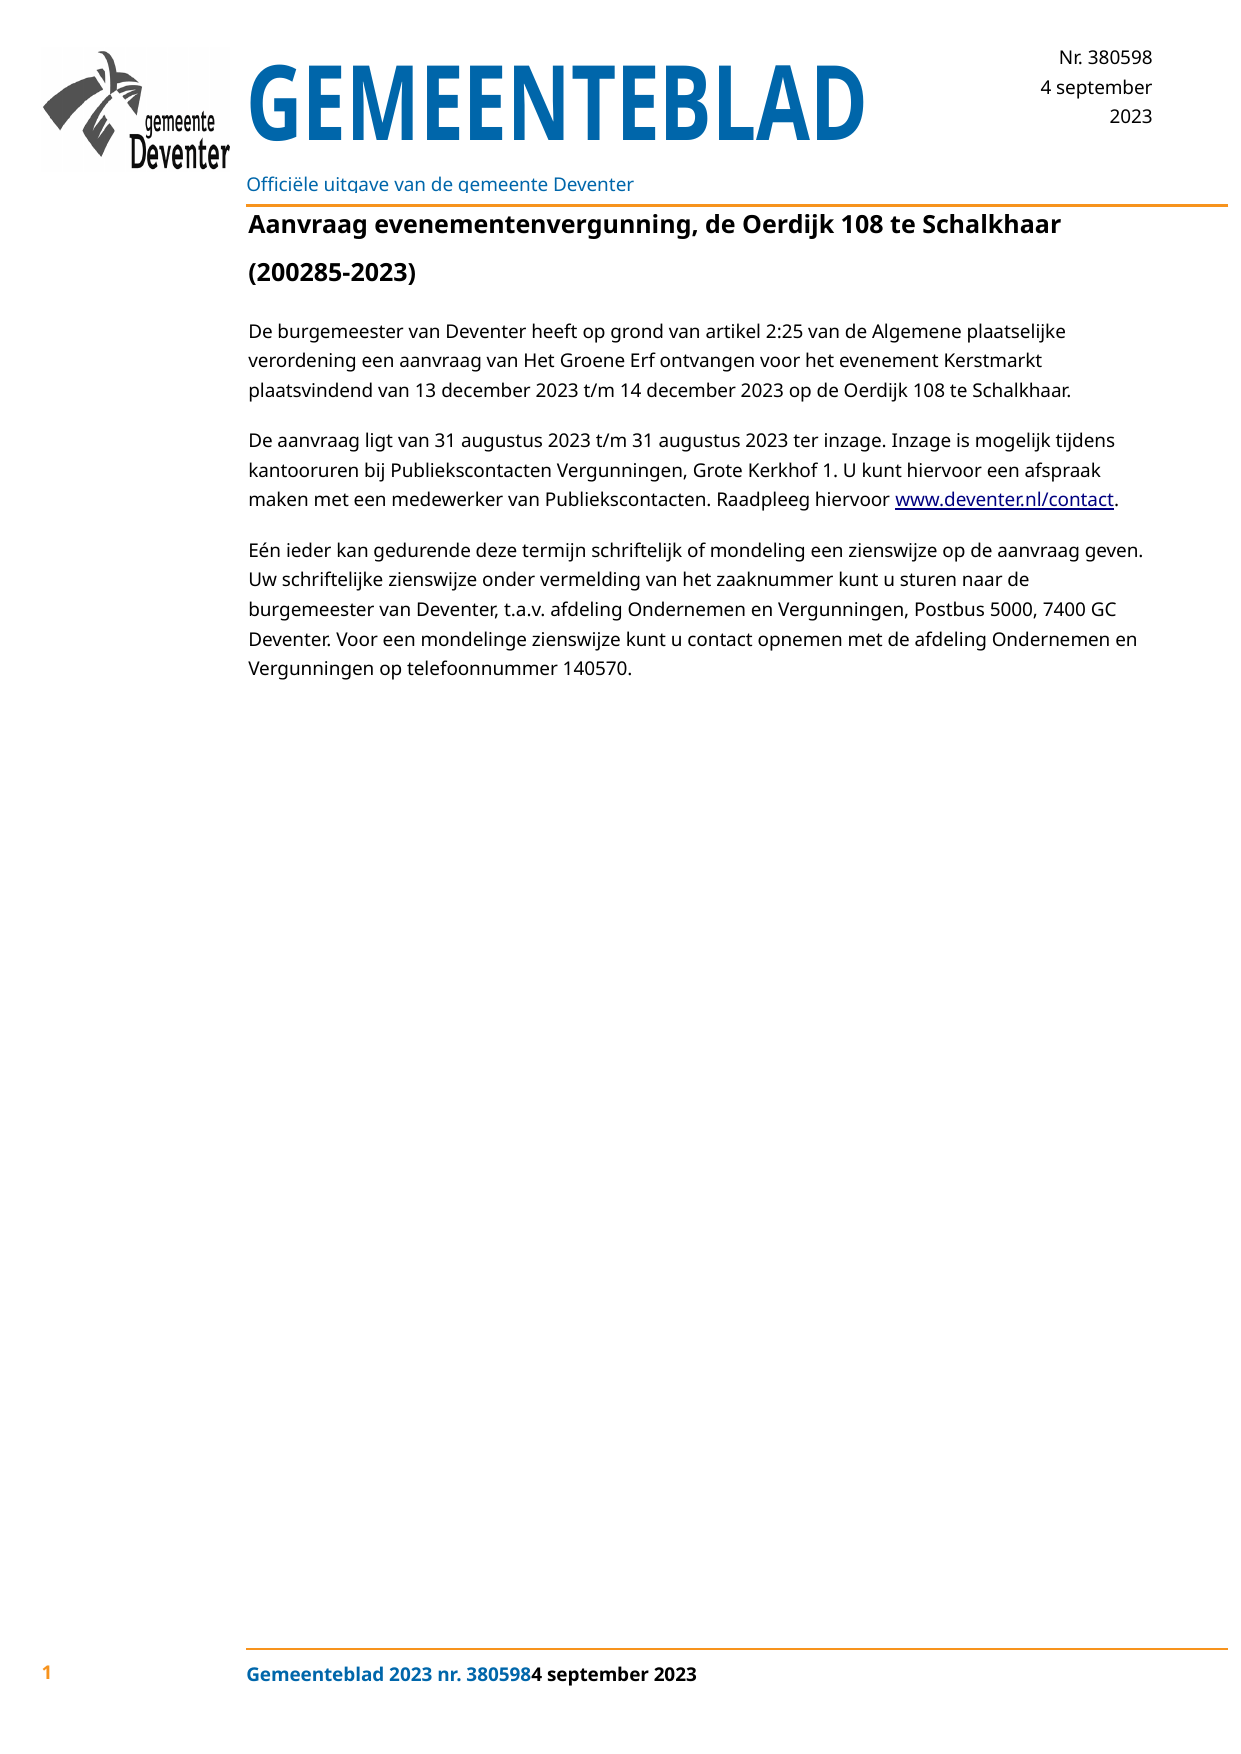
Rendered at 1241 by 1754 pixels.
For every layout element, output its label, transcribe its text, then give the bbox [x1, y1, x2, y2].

text De burgemeester van Deventer heeft op grond van artikel 2:25 van de Algemene plaatselijke verordening een aanvraag van Het Groene Erf ontvangen voor het evenement Kerstmarkt plaatsvindend van 13 december 2023 t/m 14 december 2023 op de Oerdijk 108 te Schalkhaar. [248, 318, 1152, 403]
picture [41, 47, 231, 172]
text Eén ieder kan gedurende deze termijn schriftelijk of mondeling een zienswijze op de aanvraag geven. Uw schriftelijke zienswijze onder vermelding van het zaaknummer kunt u sturen naar de burgemeester van Deventer, t.a.v. afdeling Ondernemen en Vergunningen, Postbus 5000, 7400 GC Deventer. Voor een mondelinge zienswijze kunt u contact opnemen met de afdeling Ondernemen en Vergunningen op telefoonnummer 140570. [248, 537, 1152, 681]
text Aanvraag evenementenvergunning, de Oerdijk 108 te Schalkhaar (200285-2023) [248, 207, 1152, 288]
text De aanvraag ligt van 31 augustus 2023 t/m 31 augustus 2023 ter inzage. Inzage is mogelijk tijdens kantooruren bij Publiekscontacten Vergunningen, Grote Kerkhof 1. U kunt hiervoor een afspraak maken met een medewerker van Publiekscontacten. Raadpleeg hiervoor www.deventer.nl/contact. [248, 427, 1152, 512]
